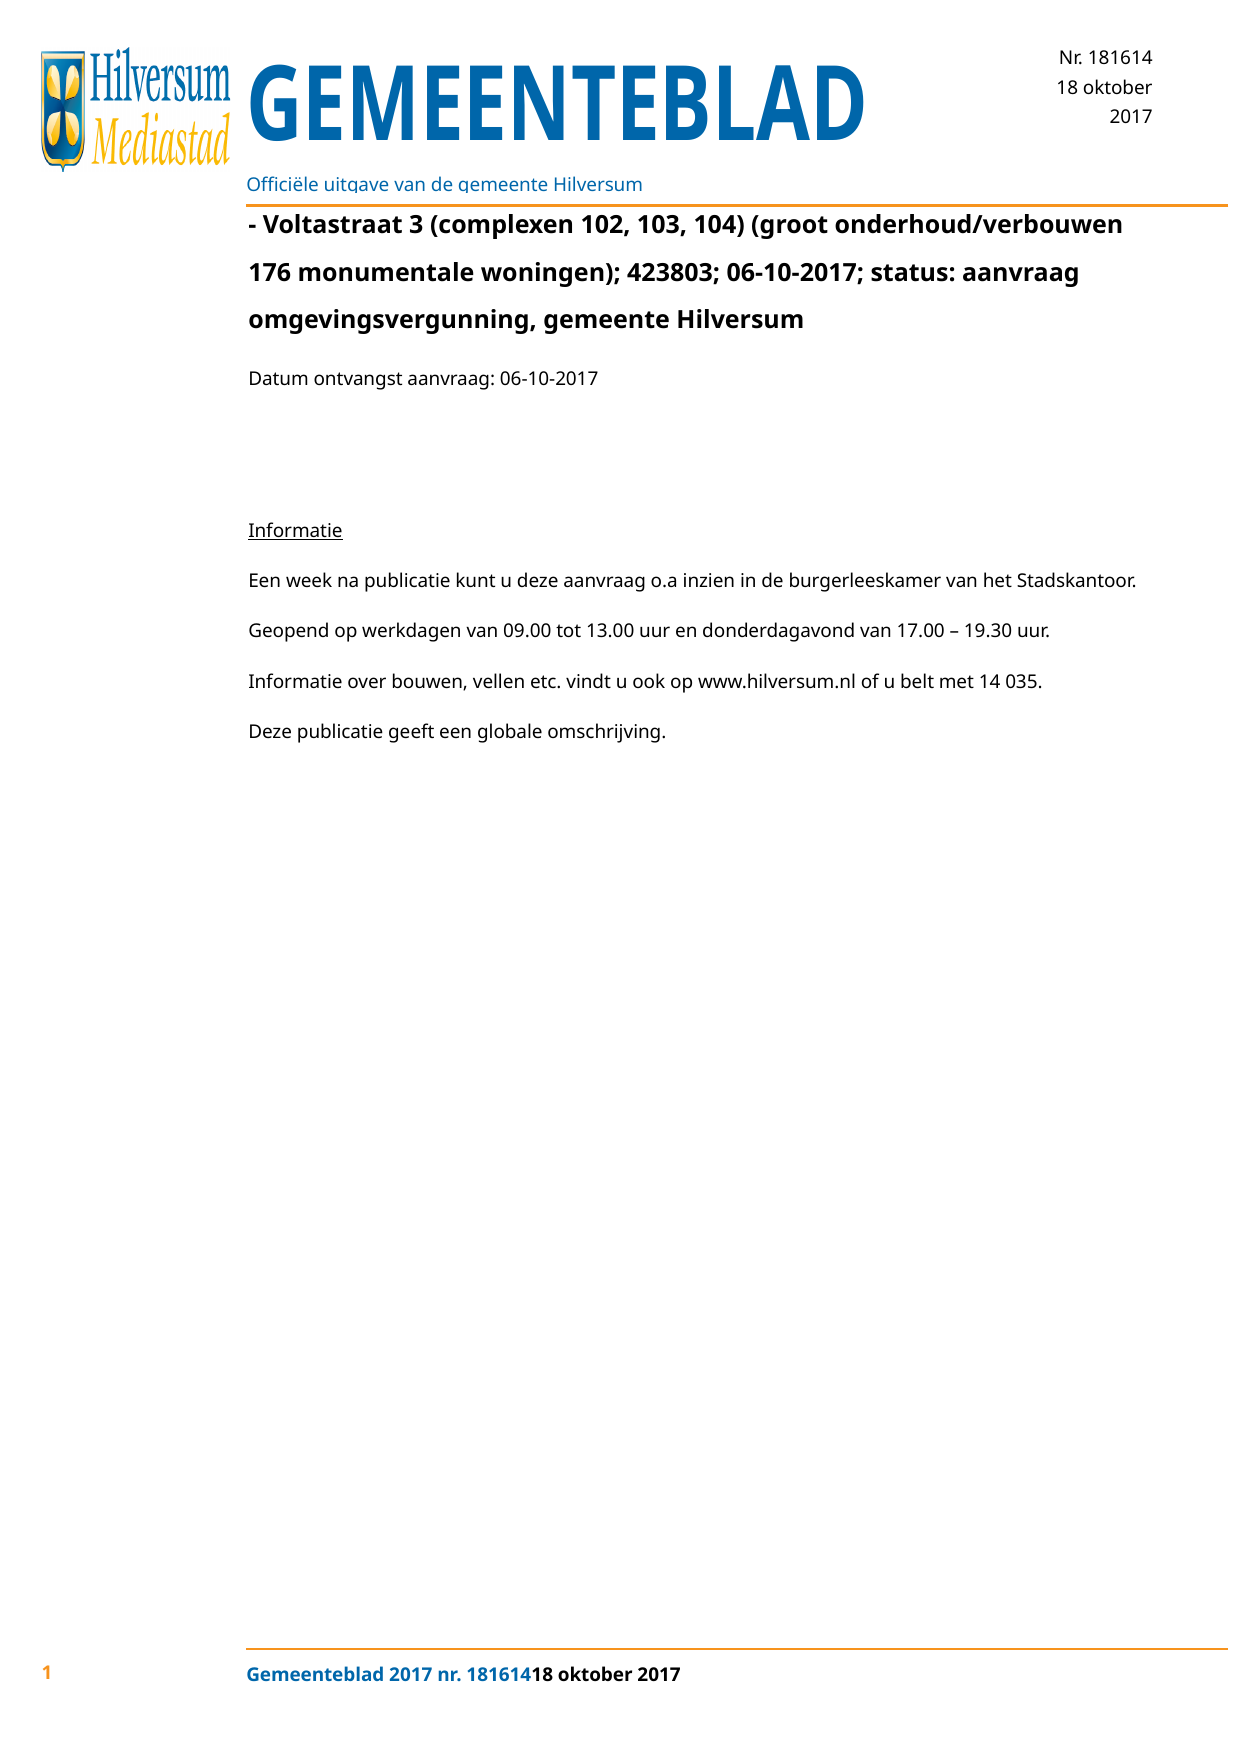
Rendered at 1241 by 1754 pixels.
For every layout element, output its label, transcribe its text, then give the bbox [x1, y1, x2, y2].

text Datum ontvangst aanvraag: 06-10-2017 [248, 366, 1152, 391]
text Informatie over bouwen, vellen etc. vindt u ook op www.hilversum.nl of u belt met 14 035. [248, 668, 1152, 694]
text - Voltastraat 3 (complexen 102, 103, 104) (groot onderhoud/verbouwen 176 monumentale woningen); 423803; 06-10-2017; status: aanvraag omgevingsvergunning, gemeente Hilversum [248, 207, 1152, 336]
text Deze publicatie geeft een globale omschrijving. [248, 718, 1152, 744]
text Informatie [248, 517, 1152, 542]
text Een week na publicatie kunt u deze aanvraag o.a inzien in de burgerleeskamer van het Stadskantoor. [248, 567, 1152, 593]
text Geopend op werkdagen van 09.00 tot 13.00 uur en donderdagavond van 17.00 – 19.30 uur. [248, 618, 1152, 643]
picture [41, 47, 231, 172]
